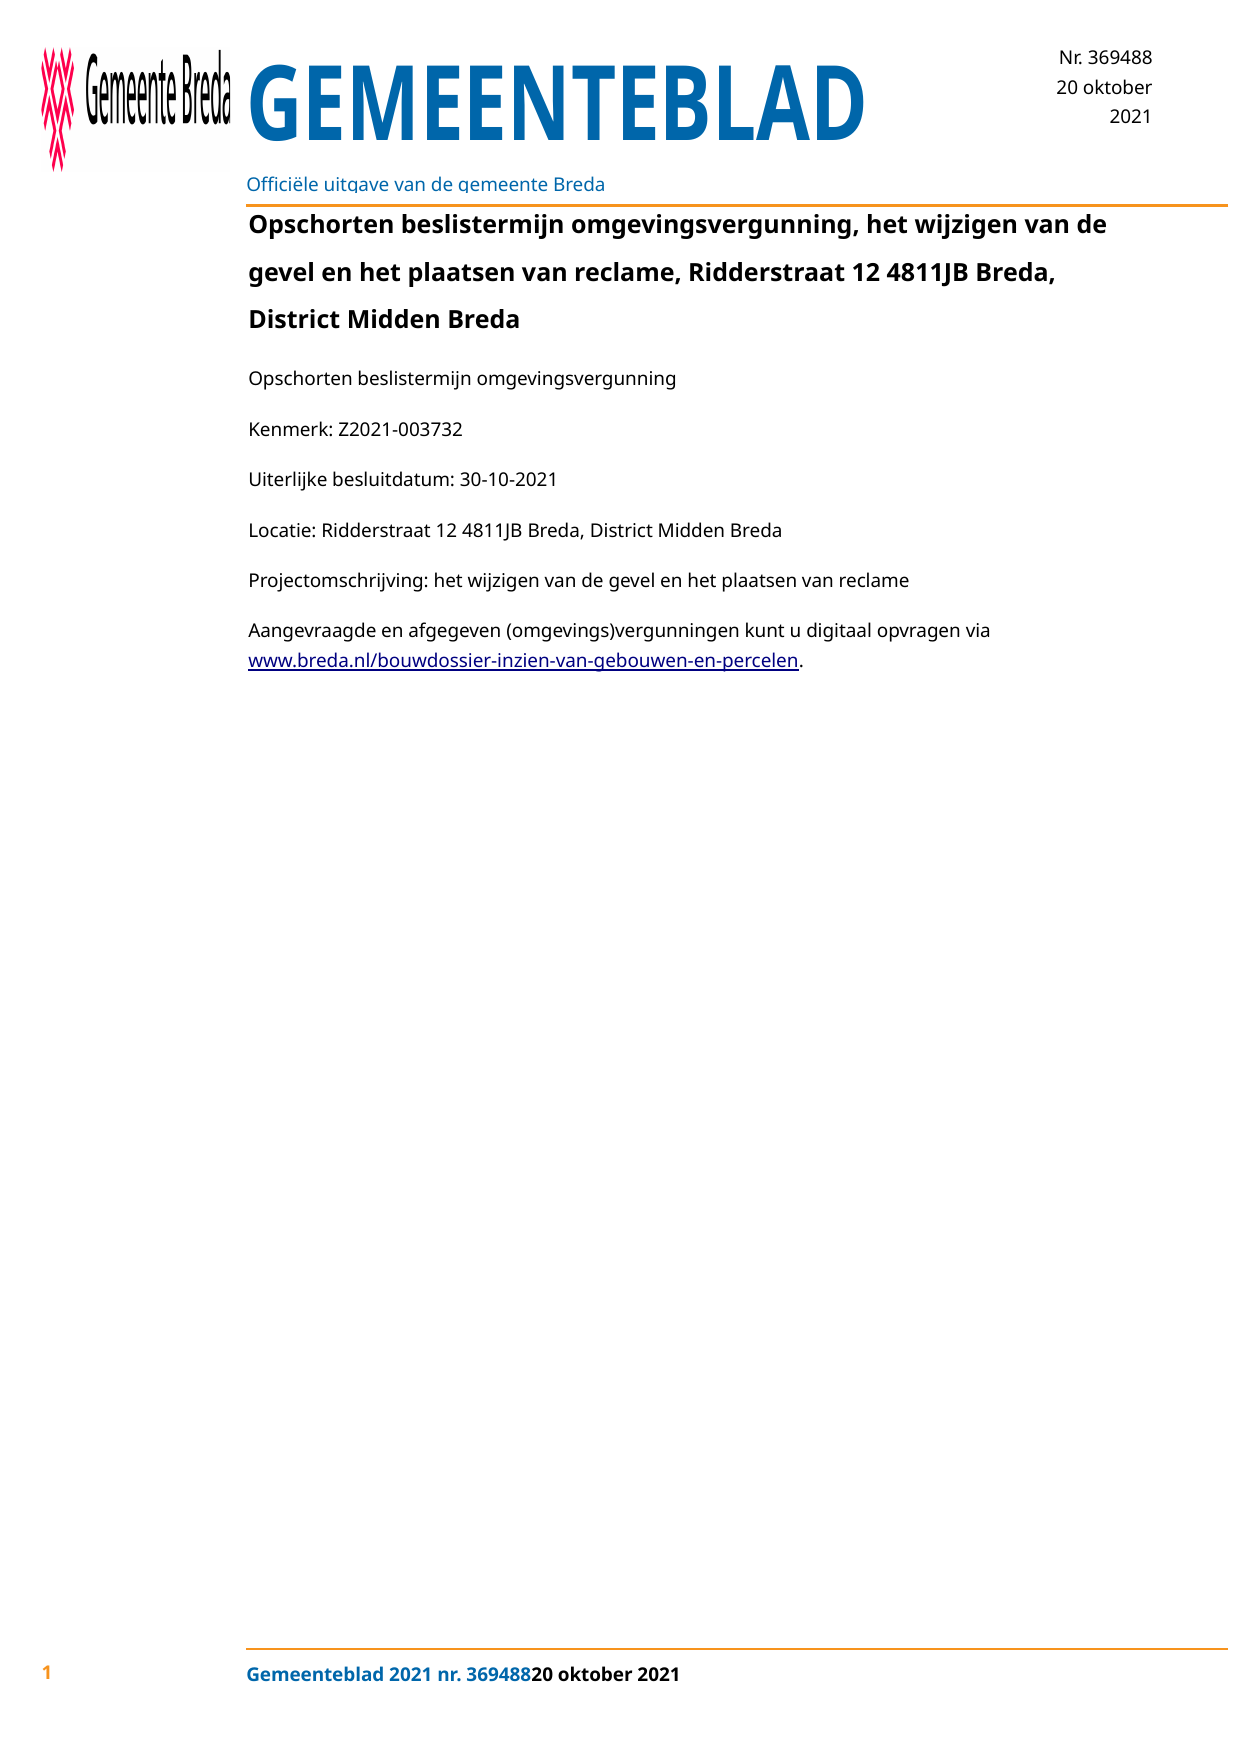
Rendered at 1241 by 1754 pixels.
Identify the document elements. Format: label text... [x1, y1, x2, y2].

text Opschorten beslistermijn omgevingsvergunning, het wijzigen van de gevel en het plaatsen van reclame, Ridderstraat 12 4811JB Breda, District Midden Breda [248, 207, 1152, 336]
text Opschorten beslistermijn omgevingsvergunning [248, 366, 1152, 391]
text Projectomschrijving: het wijzigen van de gevel en het plaatsen van reclame [248, 567, 1152, 593]
text Kenmerk: Z2021-003732 [248, 416, 1152, 442]
text Aangevraagde en afgegeven (omgevings)vergunningen kunt u digitaal opvragen via www.breda.nl/bouwdossier-inzien-van-gebouwen-en-percelen. [248, 618, 1152, 673]
picture [41, 47, 231, 172]
text Uiterlijke besluitdatum: 30-10-2021 [248, 466, 1152, 492]
text Locatie: Ridderstraat 12 4811JB Breda, District Midden Breda [248, 517, 1152, 542]
